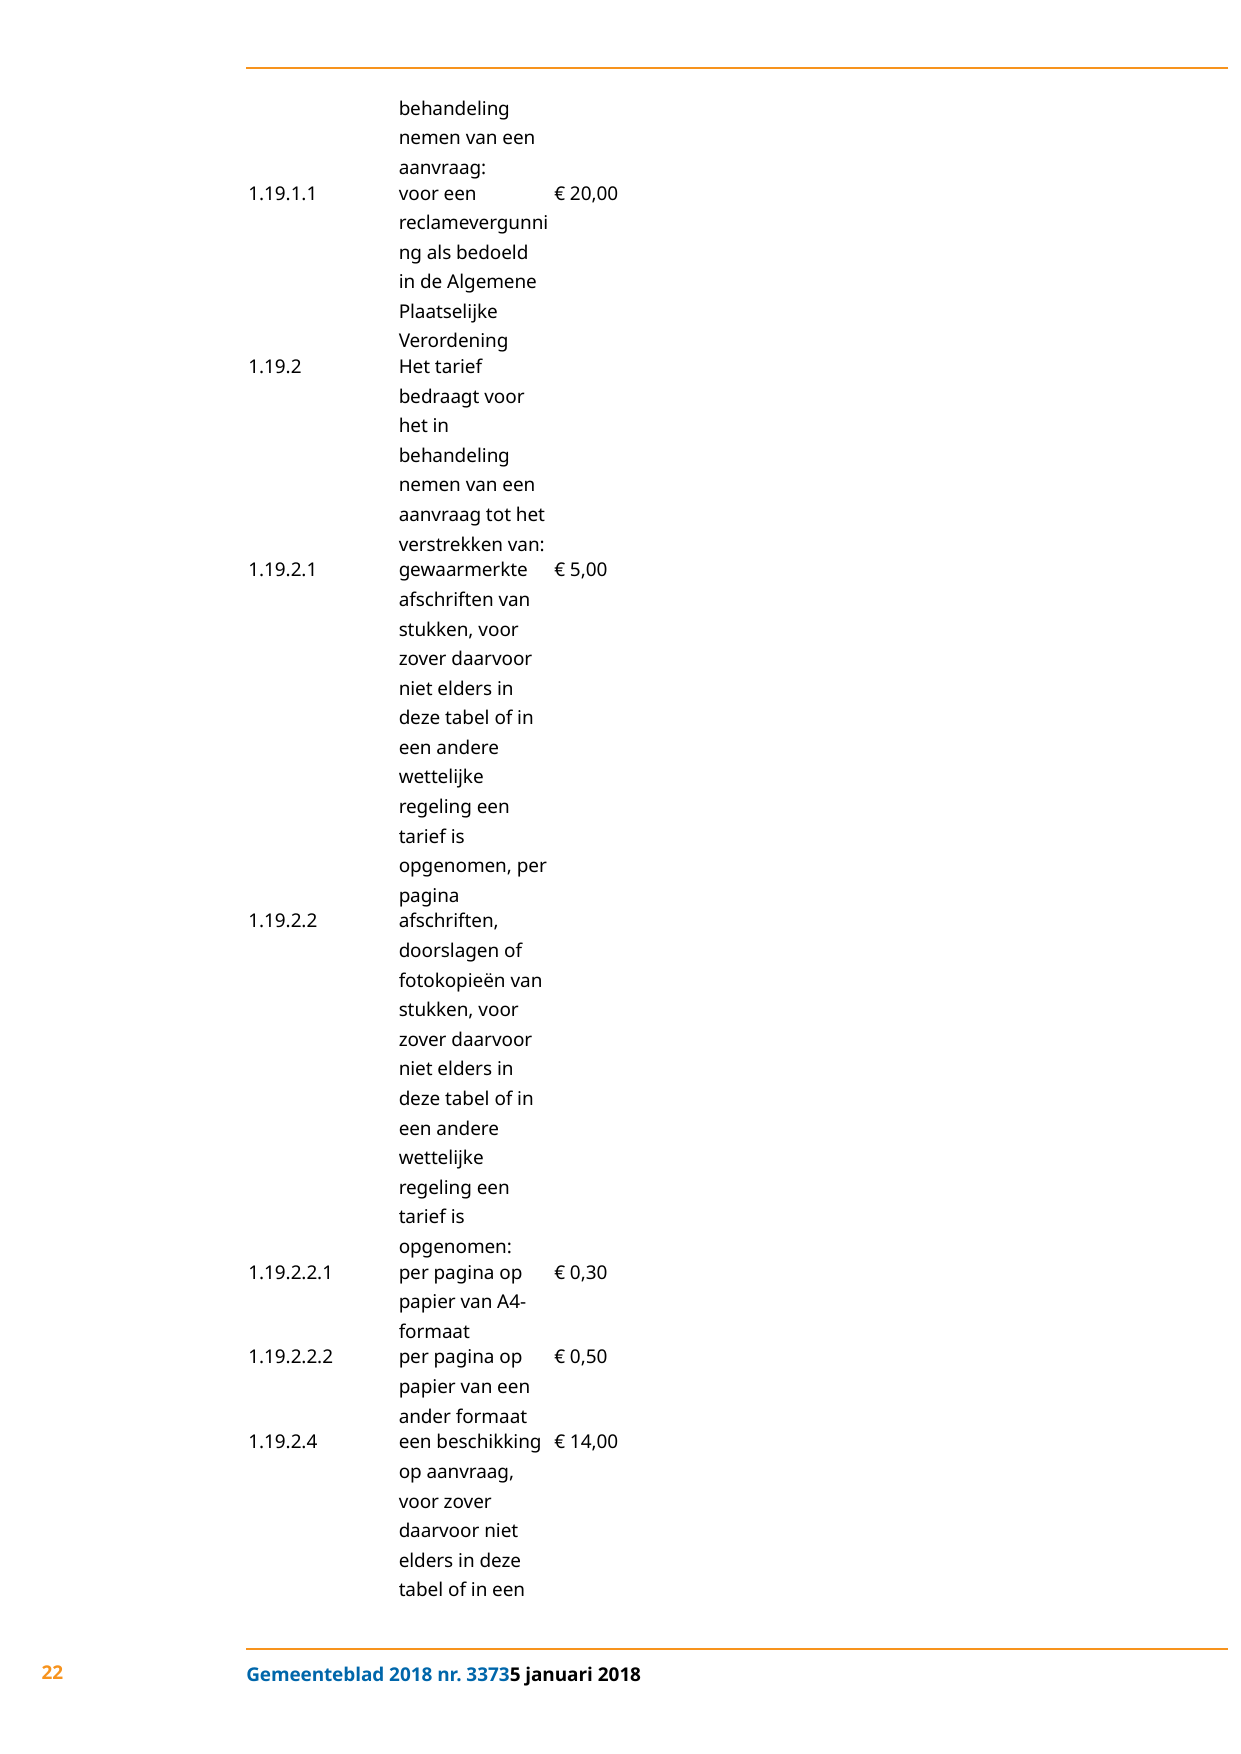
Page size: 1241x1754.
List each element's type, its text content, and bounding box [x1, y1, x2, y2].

table_cell 1.19.2.2.2 [248, 1344, 398, 1429]
table_cell [549, 95, 700, 180]
table_cell afschriften, doorslagen of fotokopieën van stukken, voor zover daarvoor niet elders in deze tabel of in een andere wettelijke regeling een tarief is opgenomen: [399, 908, 549, 1259]
table_cell € 14,00 [549, 1429, 700, 1602]
table_cell 1.19.2.2 [248, 908, 398, 1259]
table_cell behandeling nemen van een aanvraag: [399, 95, 549, 180]
table_cell 1.19.2 [248, 353, 398, 557]
table_cell 1.19.2.2.1 [248, 1259, 398, 1344]
table_cell voor een reclamevergunning als bedoeld in de Algemene Plaatselijke Verordening [399, 180, 549, 353]
table_cell een beschikking op aanvraag, voor zover daarvoor niet elders in deze tabel of in een [399, 1429, 549, 1602]
table_cell 1.19.2.4 [248, 1429, 398, 1602]
table_cell per pagina op papier van een ander formaat [399, 1344, 549, 1429]
table_cell € 0,30 [549, 1259, 700, 1344]
table_cell 1.19.2.1 [248, 557, 398, 908]
table_cell € 5,00 [549, 557, 700, 908]
table_cell Het tarief bedraagt voor het in behandeling nemen van een aanvraag tot het verstrekken van: [399, 353, 549, 557]
table_cell [549, 908, 700, 1259]
table_cell [549, 353, 700, 557]
table_cell € 0,50 [549, 1344, 700, 1429]
table_cell € 20,00 [549, 180, 700, 353]
table_cell gewaarmerkte afschriften van stukken, voor zover daarvoor niet elders in deze tabel of in een andere wettelijke regeling een tarief is opgenomen, per pagina [399, 557, 549, 908]
table_cell per pagina op papier van A4-formaat [399, 1259, 549, 1344]
table_cell 1.19.1.1 [248, 180, 398, 353]
picture [41, 47, 231, 172]
table_cell [248, 95, 398, 180]
